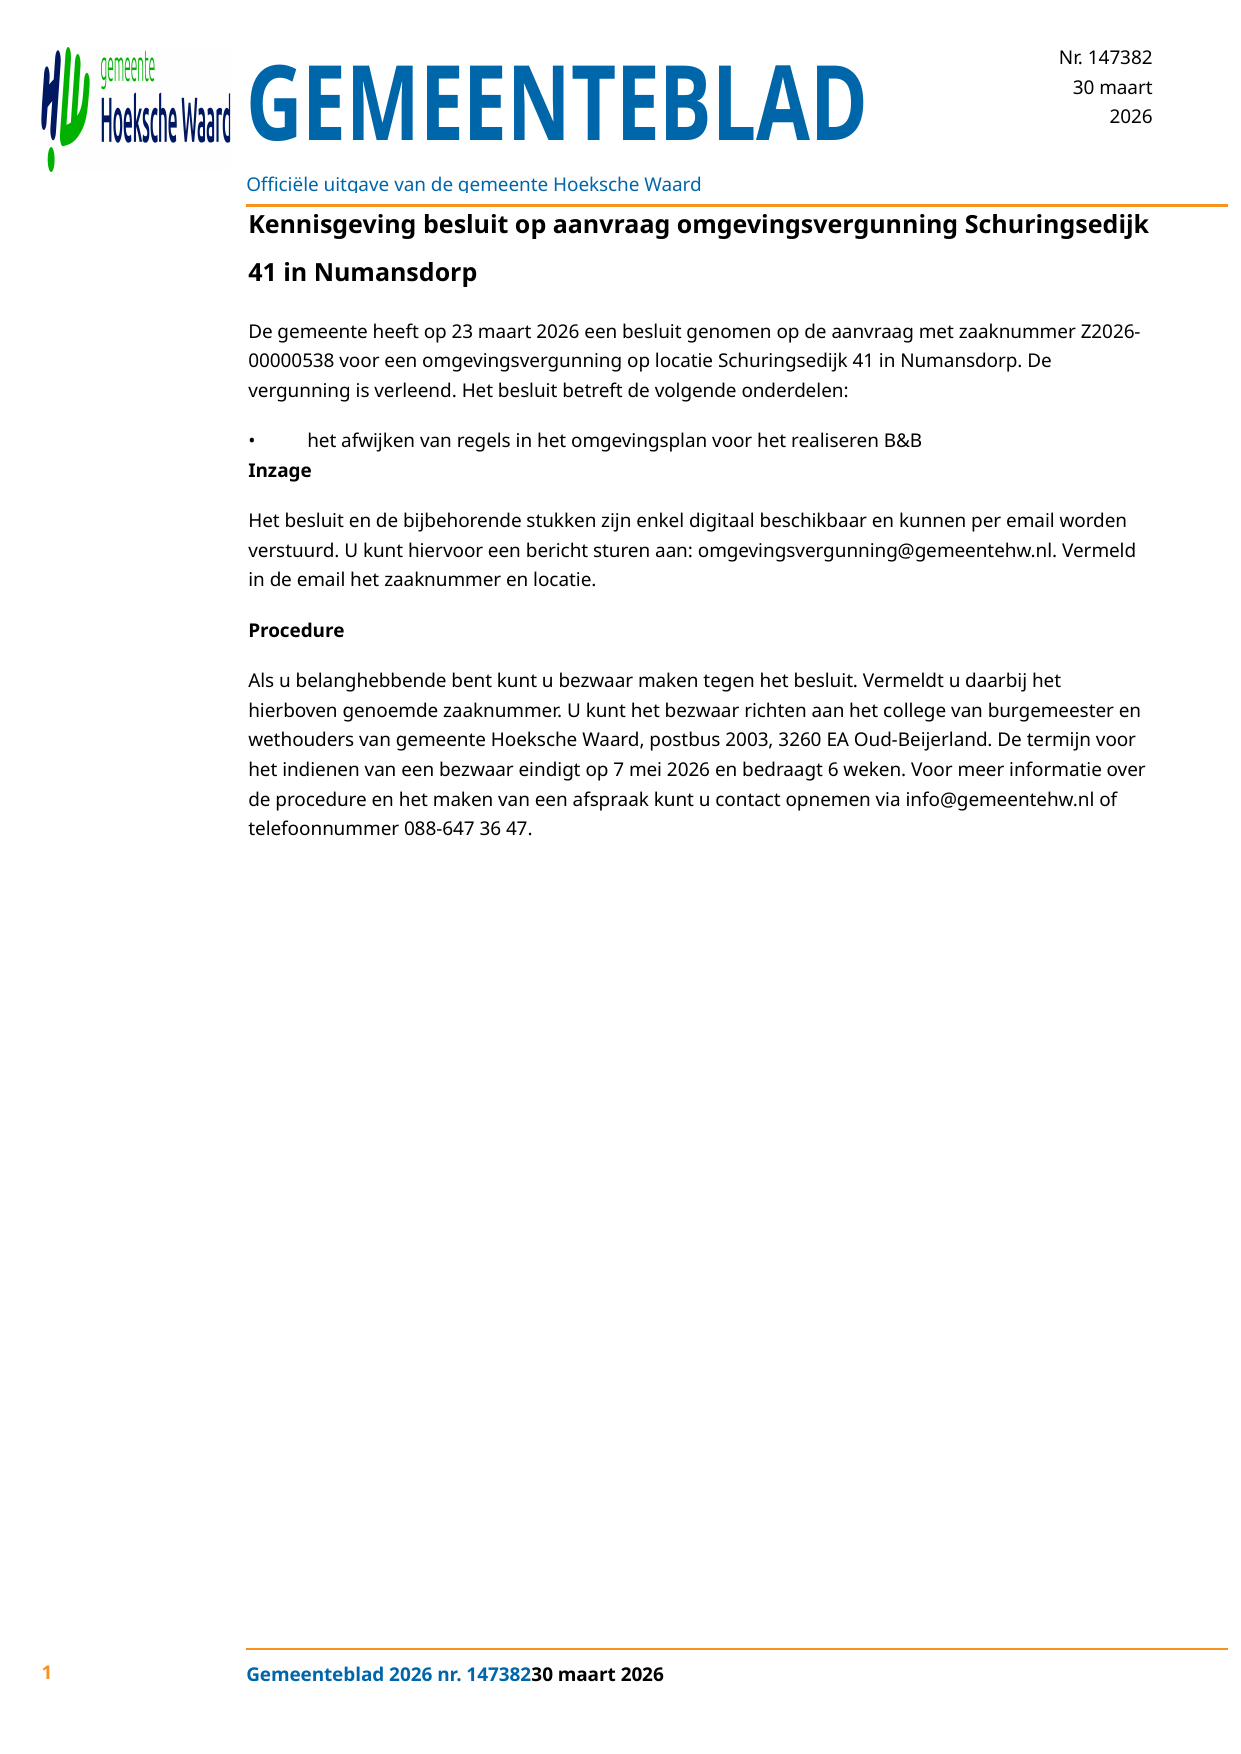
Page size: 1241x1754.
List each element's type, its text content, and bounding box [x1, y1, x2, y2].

text Inzage [248, 457, 1152, 483]
text Als u belanghebbende bent kunt u bezwaar maken tegen het besluit. Vermeldt u daarbij het hierboven genoemde zaaknummer. U kunt het bezwaar richten aan het college van burgemeester en wethouders van gemeente Hoeksche Waard, postbus 2003, 3260 EA Oud-Beijerland. De termijn voor het indienen van een bezwaar eindigt op 7 mei 2026 en bedraagt 6 weken. Voor meer informatie over de procedure en het maken van een afspraak kunt u contact opnemen via info@gemeentehw.nl of telefoonnummer 088-647 36 47. [248, 667, 1152, 841]
text De gemeente heeft op 23 maart 2026 een besluit genomen op de aanvraag met zaaknummer Z2026-00000538 voor een omgevingsvergunning op locatie Schuringsedijk 41 in Numansdorp. De vergunning is verleend. Het besluit betreft de volgende onderdelen: [248, 318, 1152, 403]
picture [41, 47, 231, 172]
text Procedure [248, 617, 1152, 643]
list het afwijken van regels in het omgevingsplan voor het realiseren B&B [248, 427, 1152, 453]
text Kennisgeving besluit op aanvraag omgevingsvergunning Schuringsedijk 41 in Numansdorp [248, 207, 1152, 288]
text Het besluit en de bijbehorende stukken zijn enkel digitaal beschikbaar en kunnen per email worden verstuurd. U kunt hiervoor een bericht sturen aan: omgevingsvergunning@gemeentehw.nl. Vermeld in de email het zaaknummer en locatie. [248, 507, 1152, 592]
